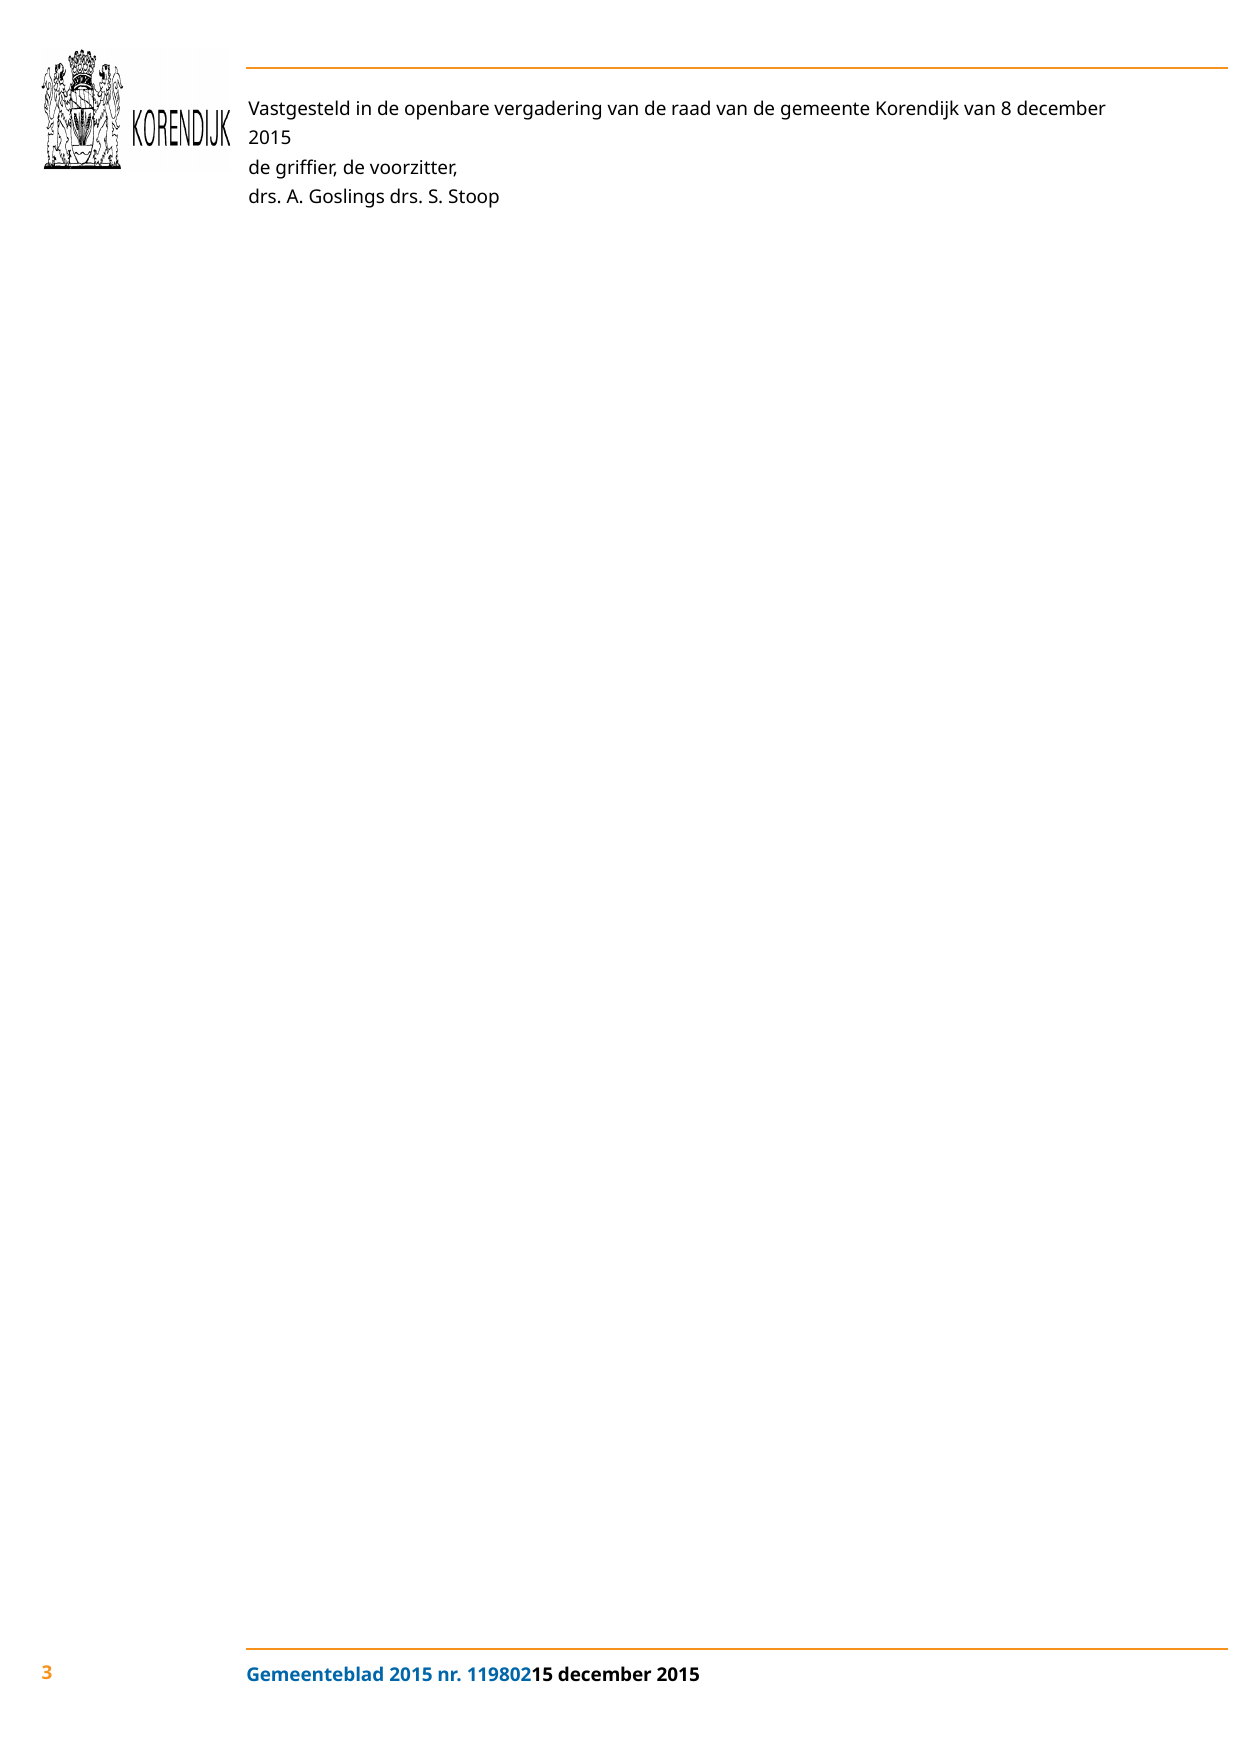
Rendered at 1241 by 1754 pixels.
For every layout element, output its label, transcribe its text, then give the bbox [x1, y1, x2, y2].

text drs. A. Goslings drs. S. Stoop [248, 183, 1152, 209]
text de griffier, de voorzitter, [248, 154, 1152, 180]
picture [41, 47, 231, 172]
text Vastgesteld in de openbare vergadering van de raad van de gemeente Korendijk van 8 december 2015 [248, 95, 1152, 150]
